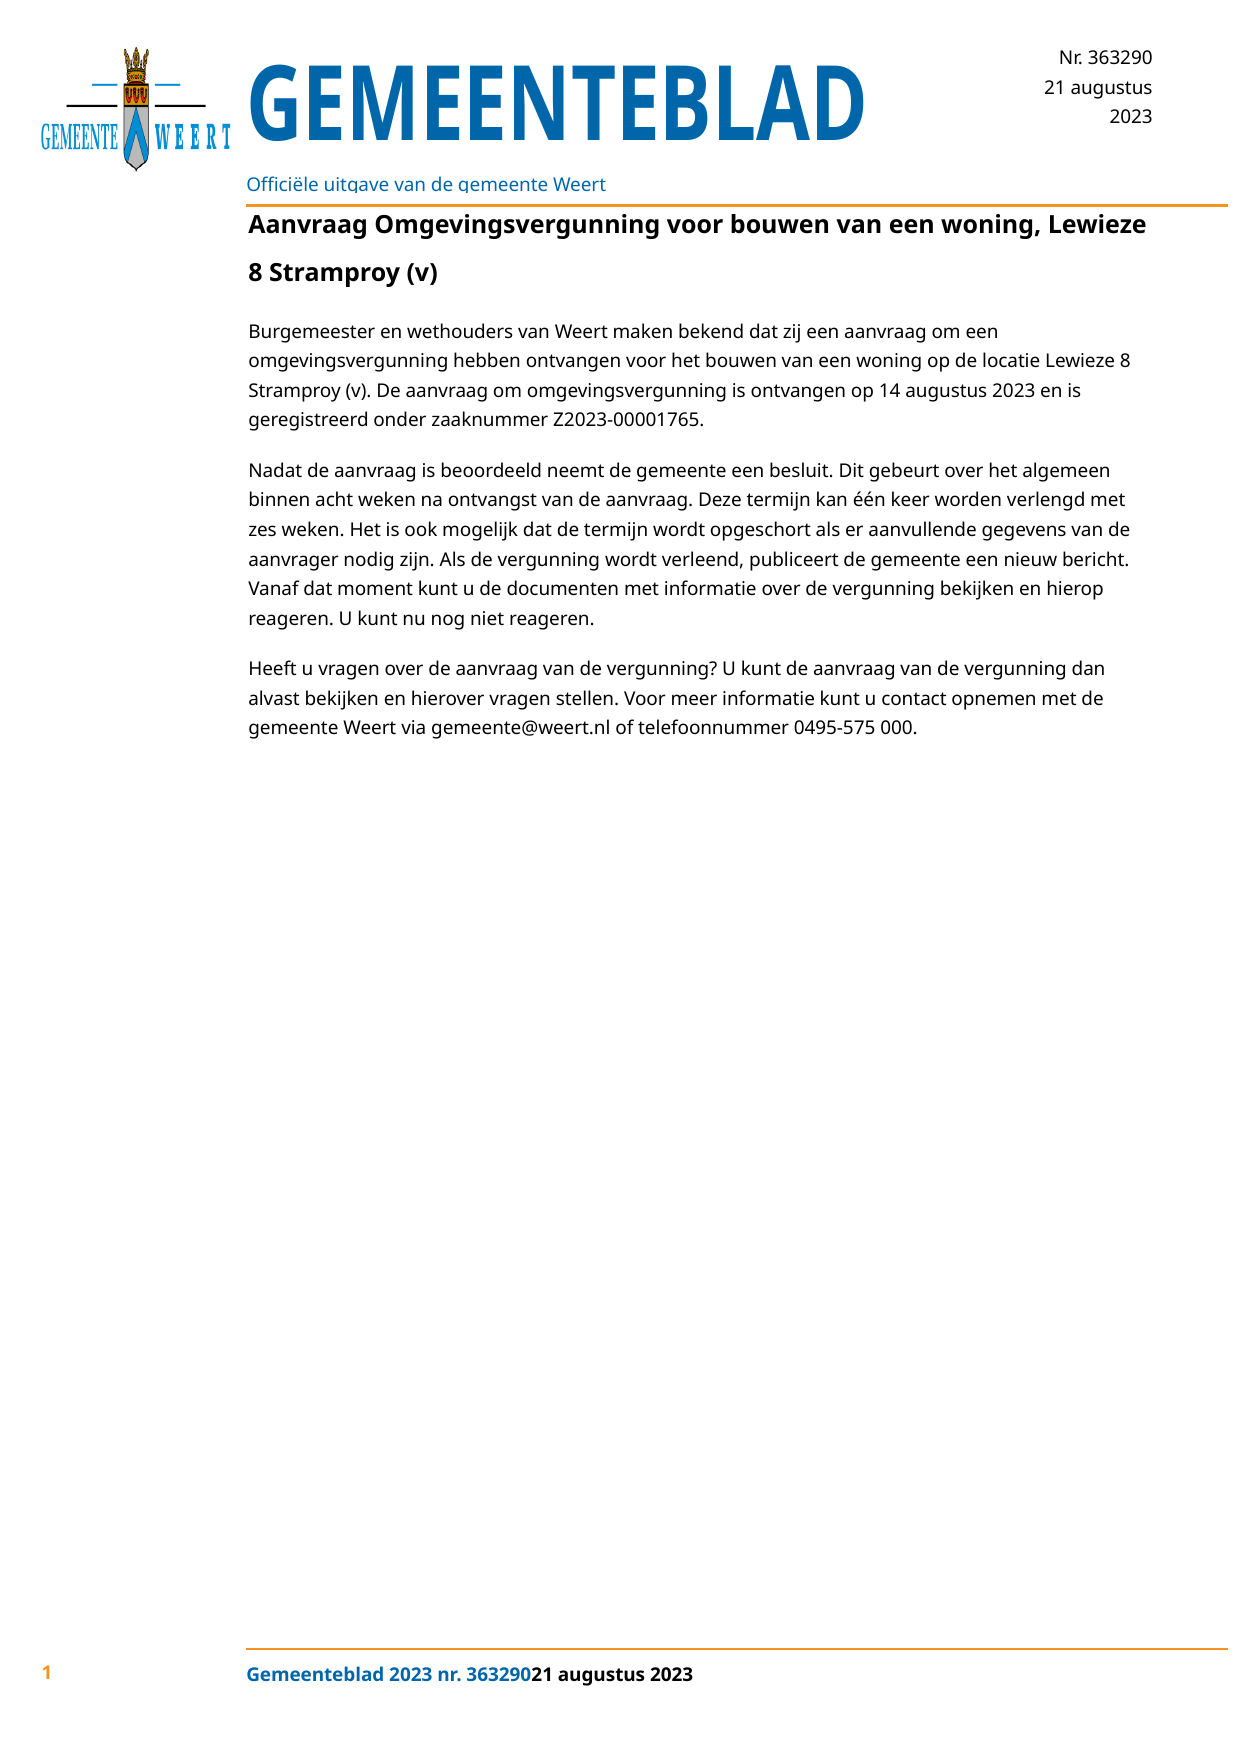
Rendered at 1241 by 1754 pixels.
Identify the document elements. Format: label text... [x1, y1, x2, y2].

text Heeft u vragen over de aanvraag van de vergunning? U kunt de aanvraag van de vergunning dan alvast bekijken en hierover vragen stellen. Voor meer informatie kunt u contact opnemen met de gemeente Weert via gemeente@weert.nl of telefoonnummer 0495-575 000. [248, 655, 1152, 740]
text Nadat de aanvraag is beoordeeld neemt de gemeente een besluit. Dit gebeurt over het algemeen binnen acht weken na ontvangst van de aanvraag. Deze termijn kan één keer worden verlengd met zes weken. Het is ook mogelijk dat de termijn wordt opgeschort als er aanvullende gegevens van de aanvrager nodig zijn. Als de vergunning wordt verleend, publiceert de gemeente een nieuw bericht. Vanaf dat moment kunt u de documenten met informatie over de vergunning bekijken en hierop reageren. U kunt nu nog niet reageren. [248, 457, 1152, 631]
picture [41, 47, 231, 172]
text Burgemeester en wethouders van Weert maken bekend dat zij een aanvraag om een omgevingsvergunning hebben ontvangen voor het bouwen van een woning op de locatie Lewieze 8 Stramproy (v). De aanvraag om omgevingsvergunning is ontvangen op 14 augustus 2023 en is geregistreerd onder zaaknummer Z2023-00001765. [248, 318, 1152, 432]
text Aanvraag Omgevingsvergunning voor bouwen van een woning, Lewieze 8 Stramproy (v) [248, 207, 1152, 288]
